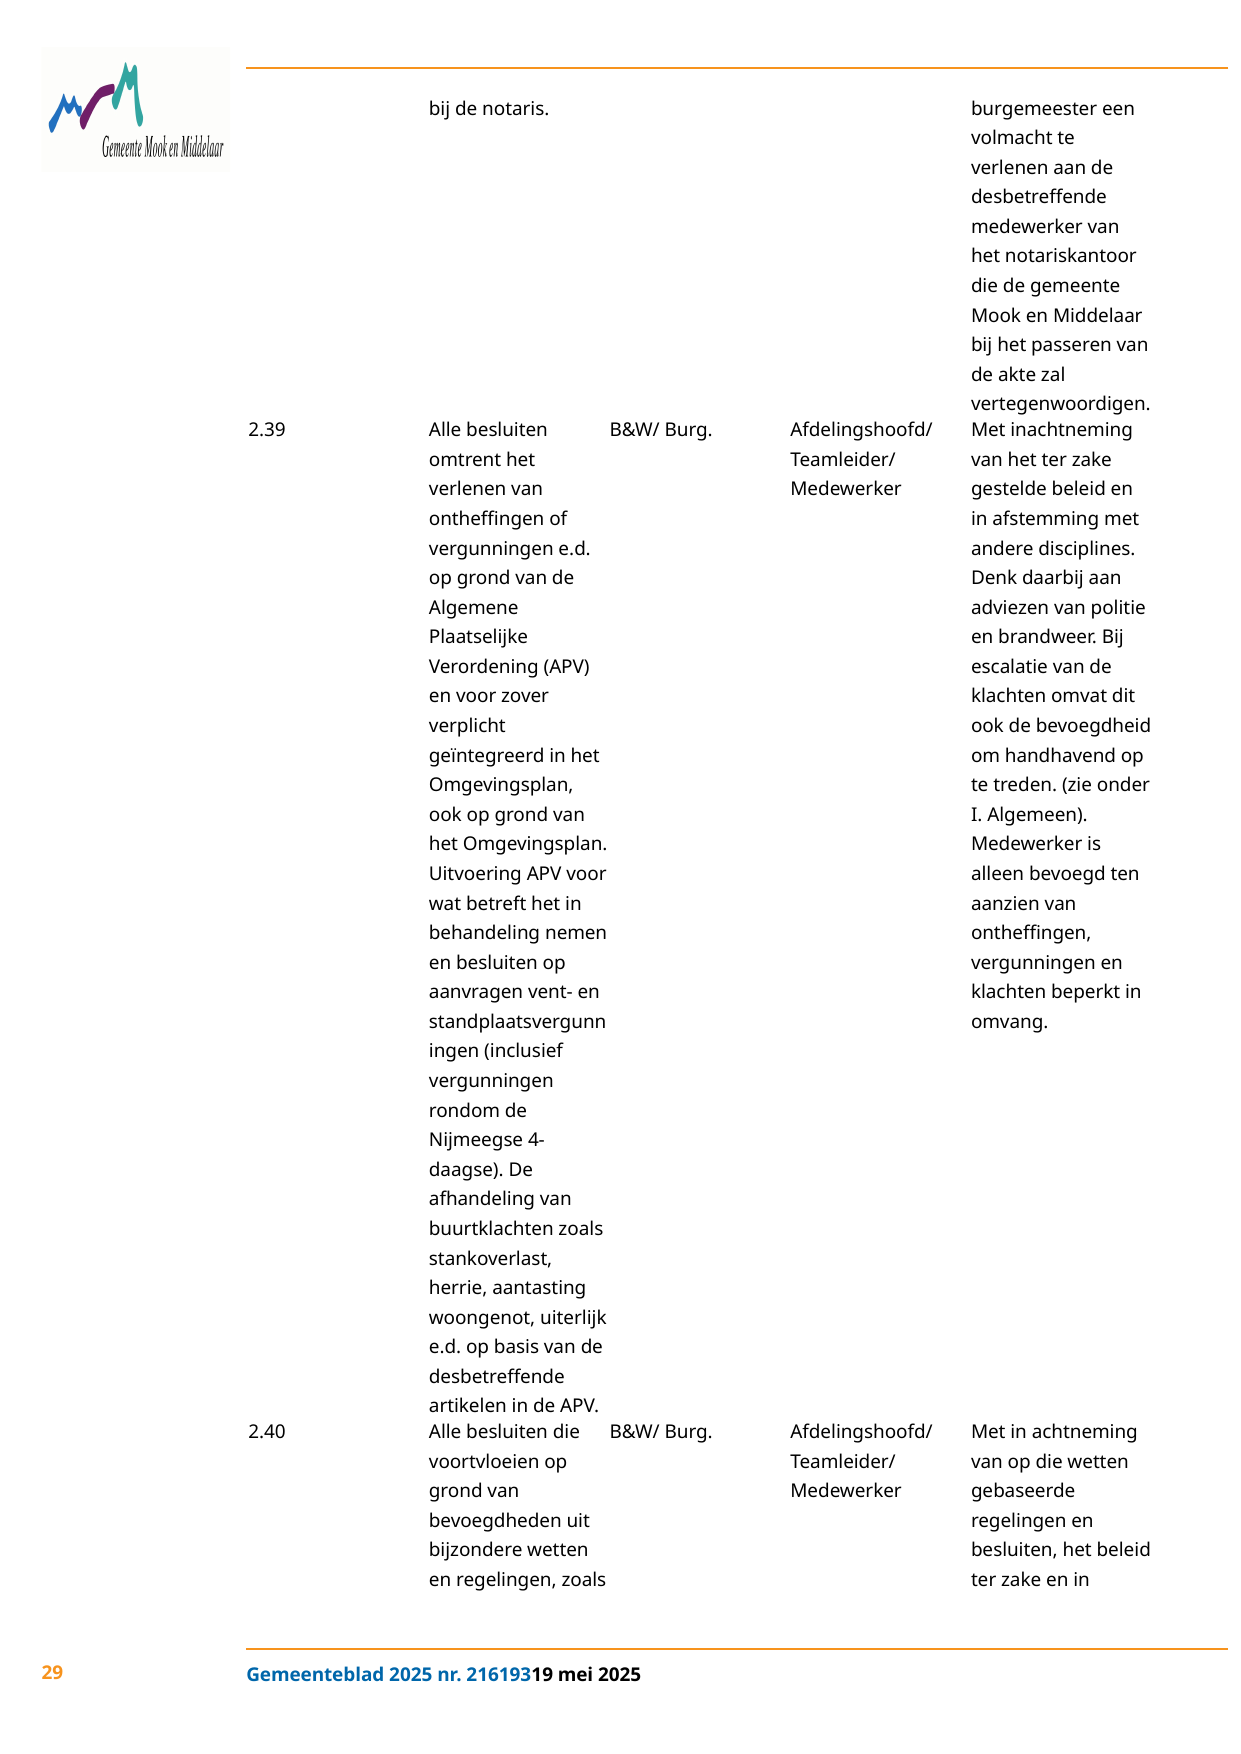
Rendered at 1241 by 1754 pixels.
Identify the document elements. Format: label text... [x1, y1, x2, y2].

table_cell [609, 95, 790, 416]
table_cell Alle besluiten die voortvloeien op grond van bevoegdheden uit bijzondere wetten en regelingen, zoals [429, 1418, 609, 1592]
picture [41, 47, 231, 172]
table_cell Afdelingshoofd/Teamleider/ Medewerker [790, 1418, 971, 1592]
table_cell [248, 95, 429, 416]
table_cell Met in achtneming van op die wetten gebaseerde regelingen en besluiten, het beleid ter zake en in [971, 1418, 1152, 1592]
table_cell B&W/ Burg. [609, 416, 790, 1418]
table_cell 2.39 [248, 416, 429, 1418]
table_cell burgemeester een volmacht te verlenen aan de desbetreffende medewerker van het notariskantoor die de gemeente Mook en Middelaar bij het passeren van de akte zal vertegenwoordigen. [971, 95, 1152, 416]
table_cell Met inachtneming van het ter zake gestelde beleid en in afstemming met andere disciplines. Denk daarbij aan adviezen van politie en brandweer. Bij escalatie van de klachten omvat dit ook de bevoegdheid om handhavend op te treden. (zie onder I. Algemeen). Medewerker is alleen bevoegd ten aanzien van ontheffingen, vergunningen en klachten beperkt in omvang. [971, 416, 1152, 1418]
table_cell B&W/ Burg. [609, 1418, 790, 1592]
table_cell bij de notaris. [429, 95, 609, 416]
table_cell 2.40 [248, 1418, 429, 1592]
table_cell Alle besluiten omtrent het verlenen van ontheffingen of vergunningen e.d. op grond van de Algemene Plaatselijke Verordening (APV) en voor zover verplicht geïntegreerd in het Omgevingsplan, ook op grond van het Omgevingsplan. Uitvoering APV voor wat betreft het in behandeling nemen en besluiten op aanvragen vent- en standplaatsvergunningen (inclusief vergunningen rondom de Nijmeegse 4-daagse). De afhandeling van buurtklachten zoals stankoverlast, herrie, aantasting woongenot, uiterlijk e.d. op basis van de desbetreffende artikelen in de APV. [429, 416, 609, 1418]
table_cell [790, 95, 971, 416]
table_cell Afdelingshoofd/Teamleider/ Medewerker [790, 416, 971, 1418]
